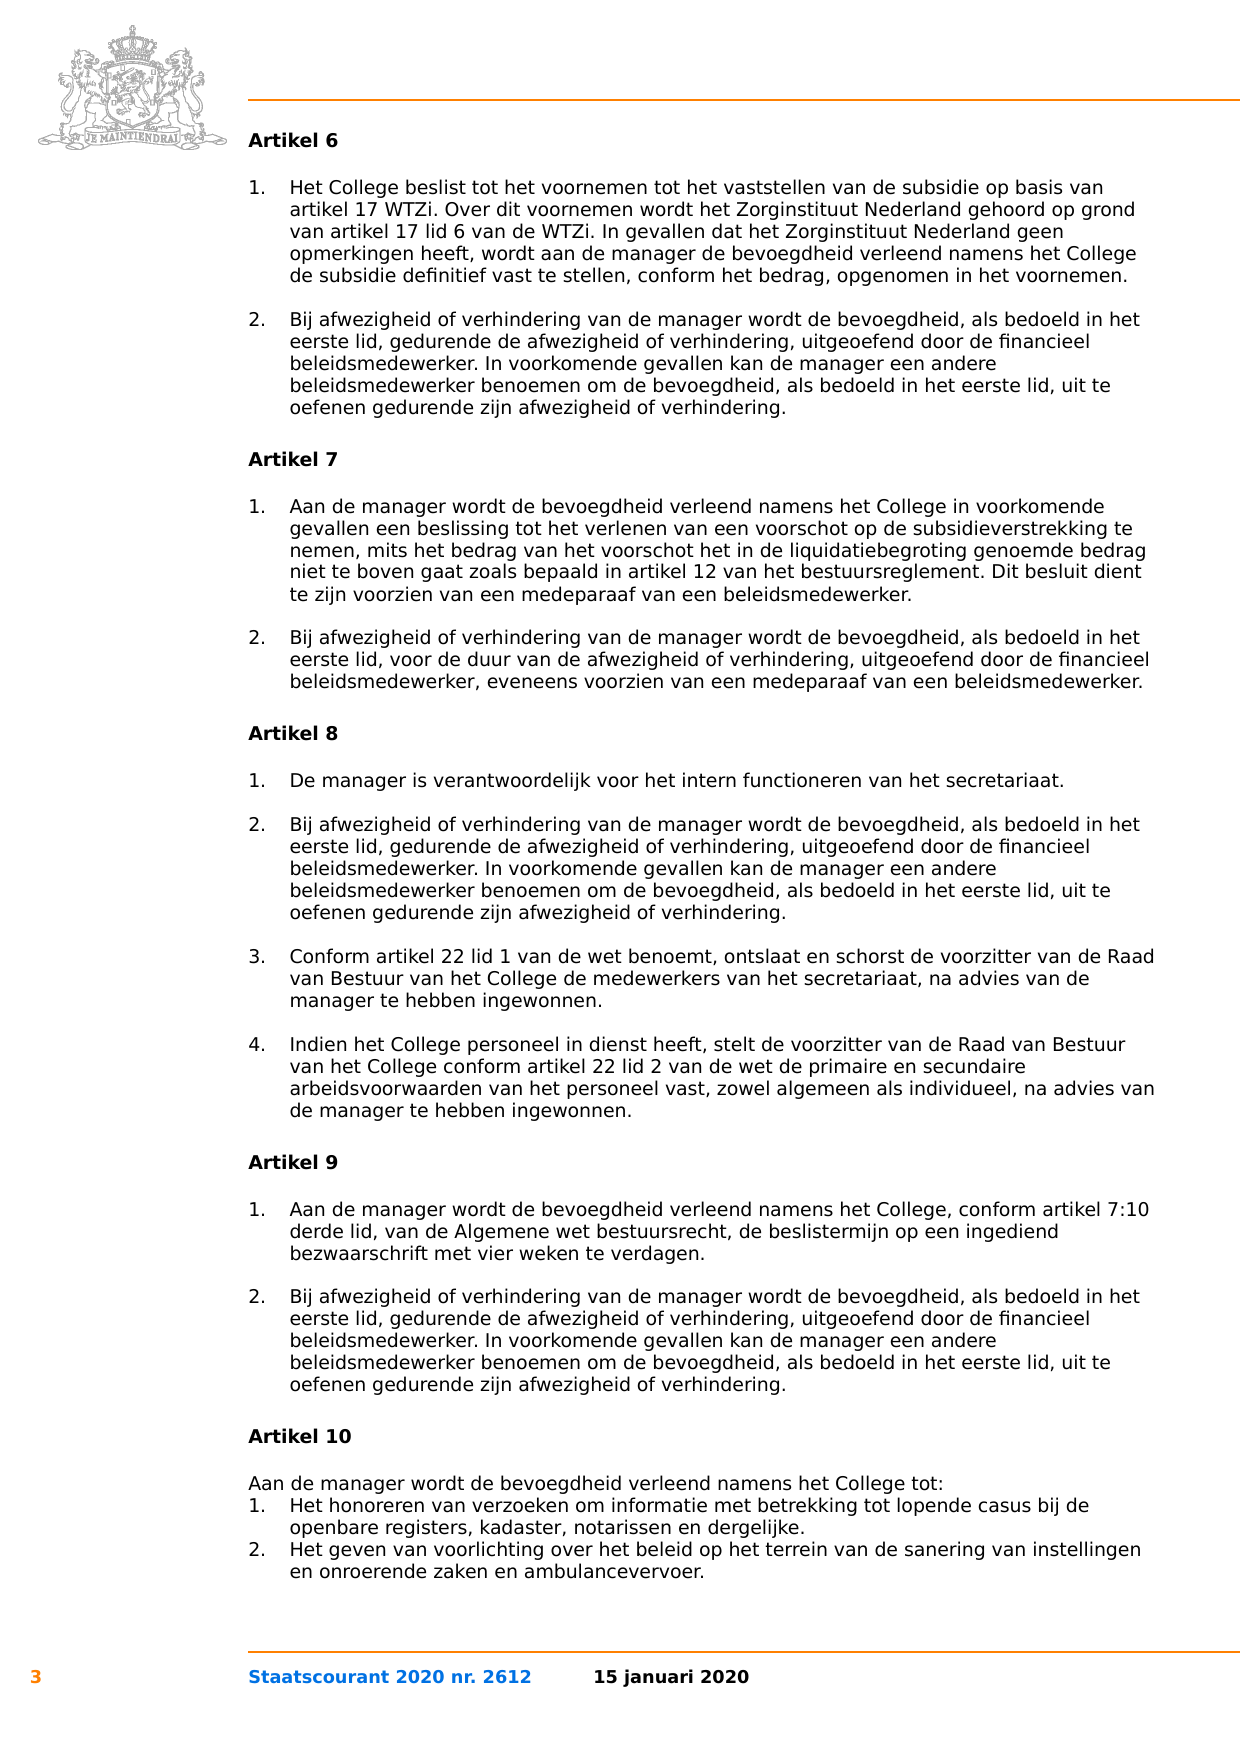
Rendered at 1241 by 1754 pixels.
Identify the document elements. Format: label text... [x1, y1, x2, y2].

text 2. Het geven van voorlichting over het beleid op het terrein van de sanering van instellingen en onroerende zaken en ambulancevervoer. [248, 1539, 1163, 1583]
text 2. Bij afwezigheid of verhindering van de manager wordt de bevoegdheid, als bedoeld in het eerste lid, voor de duur van de afwezigheid of verhindering, uitgeoefend door de financieel beleidsmedewerker, eveneens voorzien van een medeparaaf van een beleidsmedewerker. [248, 627, 1163, 693]
subtitle Artikel 6 [248, 130, 1163, 152]
text 1. Aan de manager wordt de bevoegdheid verleend namens het College, conform artikel 7:10 derde lid, van de Algemene wet bestuursrecht, de beslistermijn op een ingediend bezwaarschrift met vier weken te verdagen. [248, 1198, 1163, 1264]
subtitle Artikel 10 [248, 1426, 1163, 1448]
text 4. Indien het College personeel in dienst heeft, stelt de voorzitter van de Raad van Bestuur van het College conform artikel 22 lid 2 van de wet de primaire en secundaire arbeidsvoorwaarden van het personeel vast, zowel algemeen als individueel, na advies van de manager te hebben ingewonnen. [248, 1034, 1163, 1122]
picture [38, 25, 227, 150]
subtitle Artikel 7 [248, 448, 1163, 471]
text 1. Het College beslist tot het voornemen tot het vaststellen van de subsidie op basis van artikel 17 WTZi. Over dit voornemen wordt het Zorginstituut Nederland gehoord op grond van artikel 17 lid 6 van de WTZi. In gevallen dat het Zorginstituut Nederland geen opmerkingen heeft, wordt aan de manager de bevoegdheid verleend namens het College de subsidie definitief vast te stellen, conform het bedrag, opgenomen in het voornemen. [248, 177, 1163, 287]
text 2. Bij afwezigheid of verhindering van de manager wordt de bevoegdheid, als bedoeld in het eerste lid, gedurende de afwezigheid of verhindering, uitgeoefend door de financieel beleidsmedewerker. In voorkomende gevallen kan de manager een andere beleidsmedewerker benoemen om de bevoegdheid, als bedoeld in het eerste lid, uit te oefenen gedurende zijn afwezigheid of verhindering. [248, 309, 1163, 418]
text 2. Bij afwezigheid of verhindering van de manager wordt de bevoegdheid, als bedoeld in het eerste lid, gedurende de afwezigheid of verhindering, uitgeoefend door de financieel beleidsmedewerker. In voorkomende gevallen kan de manager een andere beleidsmedewerker benoemen om de bevoegdheid, als bedoeld in het eerste lid, uit te oefenen gedurende zijn afwezigheid of verhindering. [248, 814, 1163, 924]
text 1. Het honoreren van verzoeken om informatie met betrekking tot lopende casus bij de openbare registers, kadaster, notarissen en dergelijke. [248, 1495, 1163, 1539]
text 2. Bij afwezigheid of verhindering van de manager wordt de bevoegdheid, als bedoeld in het eerste lid, gedurende de afwezigheid of verhindering, uitgeoefend door de financieel beleidsmedewerker. In voorkomende gevallen kan de manager een andere beleidsmedewerker benoemen om de bevoegdheid, als bedoeld in het eerste lid, uit te oefenen gedurende zijn afwezigheid of verhindering. [248, 1286, 1163, 1396]
text 1. De manager is verantwoordelijk voor het intern functioneren van het secretariaat. [248, 770, 1163, 792]
text Aan de manager wordt de bevoegdheid verleend namens het College tot: [248, 1473, 1163, 1495]
subtitle Artikel 8 [248, 723, 1163, 745]
subtitle Artikel 9 [248, 1152, 1163, 1173]
text 1. Aan de manager wordt de bevoegdheid verleend namens het College in voorkomende gevallen een beslissing tot het verlenen van een voorschot op de subsidieverstrekking te nemen, mits het bedrag van het voorschot het in de liquidatiebegroting genoemde bedrag niet te boven gaat zoals bepaald in artikel 12 van het bestuursreglement. Dit besluit dient te zijn voorzien van een medeparaaf van een beleidsmedewerker. [248, 496, 1163, 605]
text 3. Conform artikel 22 lid 1 van de wet benoemt, ontslaat en schorst de voorzitter van de Raad van Bestuur van het College de medewerkers van het secretariaat, na advies van de manager te hebben ingewonnen. [248, 946, 1163, 1012]
